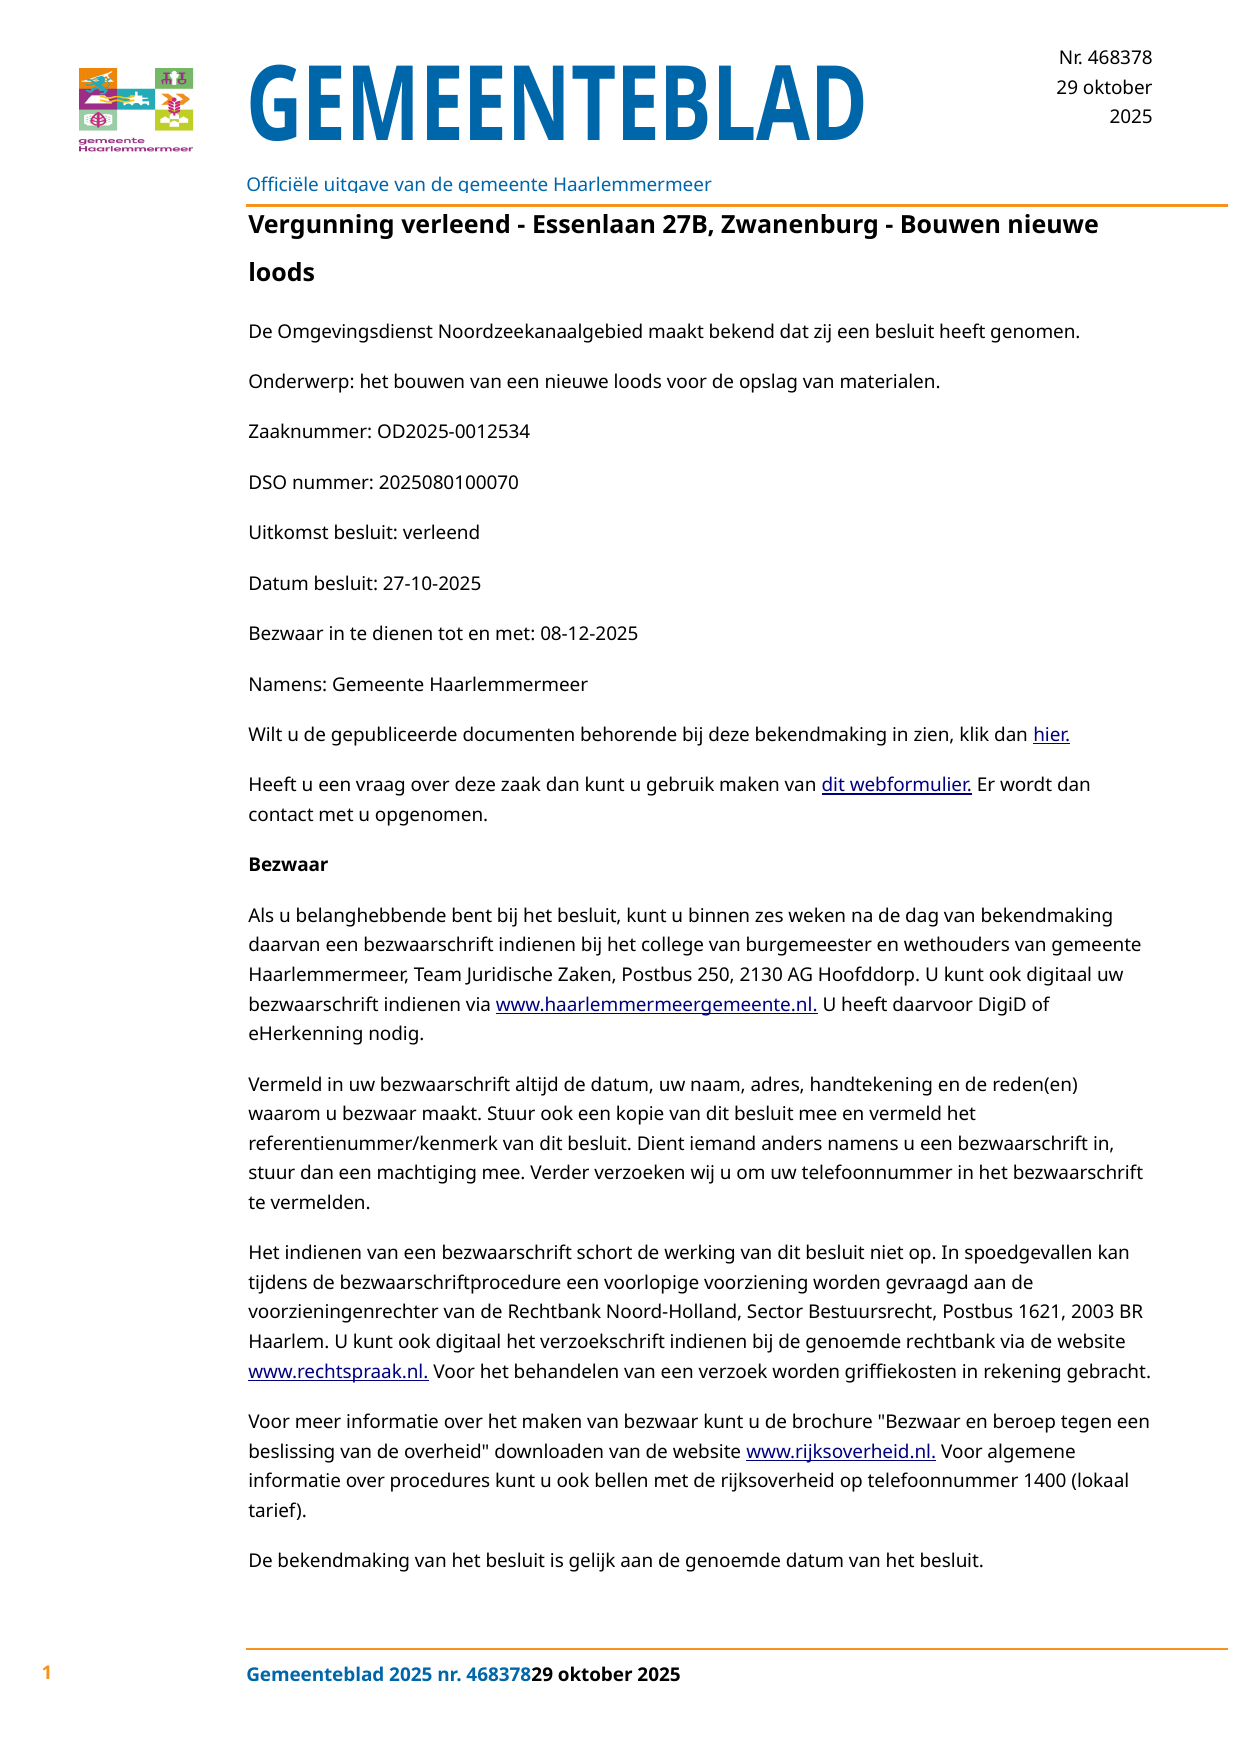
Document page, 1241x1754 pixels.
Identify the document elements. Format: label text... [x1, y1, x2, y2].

text De bekendmaking van het besluit is gelijk aan de genoemde datum van het besluit. [248, 1547, 1152, 1573]
text De Omgevingsdienst Noordzeekanaalgebied maakt bekend dat zij een besluit heeft genomen. [248, 318, 1152, 344]
text Onderwerp: het bouwen van een nieuwe loods voor de opslag van materialen. [248, 368, 1152, 394]
text Vermeld in uw bezwaarschrift altijd de datum, uw naam, adres, handtekening en de reden(en) waarom u bezwaar maakt. Stuur ook een kopie van dit besluit mee en vermeld het referentienummer/kenmerk van dit besluit. Dient iemand anders namens u een bezwaarschrift in, stuur dan een machtiging mee. Verder verzoeken wij u om uw telefoonnummer in het bezwaarschrift te vermelden. [248, 1071, 1152, 1215]
text Uitkomst besluit: verleend [248, 519, 1152, 545]
text Datum besluit: 27-10-2025 [248, 570, 1152, 596]
text Bezwaar [248, 852, 1152, 877]
text Zaaknummer: OD2025-0012534 [248, 419, 1152, 444]
text Namens: Gemeente Haarlemmermeer [248, 671, 1152, 697]
text Heeft u een vraag over deze zaak dan kunt u gebruik maken van dit webformulier. Er wordt dan contact met u opgenomen. [248, 772, 1152, 827]
text Bezwaar in te dienen tot en met: 08-12-2025 [248, 620, 1152, 646]
text Als u belanghebbende bent bij het besluit, kunt u binnen zes weken na de dag van bekendmaking daarvan een bezwaarschrift indienen bij het college van burgemeester en wethouders van gemeente Haarlemmermeer, Team Juridische Zaken, Postbus 250, 2130 AG Hoofddorp. U kunt ook digitaal uw bezwaarschrift indienen via www.haarlemmermeergemeente.nl. U heeft daarvoor DigiD of eHerkenning nodig. [248, 902, 1152, 1046]
text DSO nummer: 2025080100070 [248, 469, 1152, 495]
text Wilt u de gepubliceerde documenten behorende bij deze bekendmaking in zien, klik dan hier. [248, 721, 1152, 747]
text Vergunning verleend - Essenlaan 27B, Zwanenburg - Bouwen nieuwe loods [248, 207, 1152, 288]
text Het indienen van een bezwaarschrift schort de werking van dit besluit niet op. In spoedgevallen kan tijdens de bezwaarschriftprocedure een voorlopige voorziening worden gevraagd aan de voorzieningenrechter van de Rechtbank Noord-Holland, Sector Bestuursrecht, Postbus 1621, 2003 BR Haarlem. U kunt ook digitaal het verzoekschrift indienen bij de genoemde rechtbank via de website www.rechtspraak.nl. Voor het behandelen van een verzoek worden griffiekosten in rekening gebracht. [248, 1239, 1152, 1384]
picture [41, 47, 231, 172]
text Voor meer informatie over het maken van bezwaar kunt u de brochure "Bezwaar en beroep tegen een beslissing van de overheid" downloaden van de website www.rijksoverheid.nl. Voor algemene informatie over procedures kunt u ook bellen met de rijksoverheid op telefoonnummer 1400 (lokaal tarief). [248, 1408, 1152, 1523]
